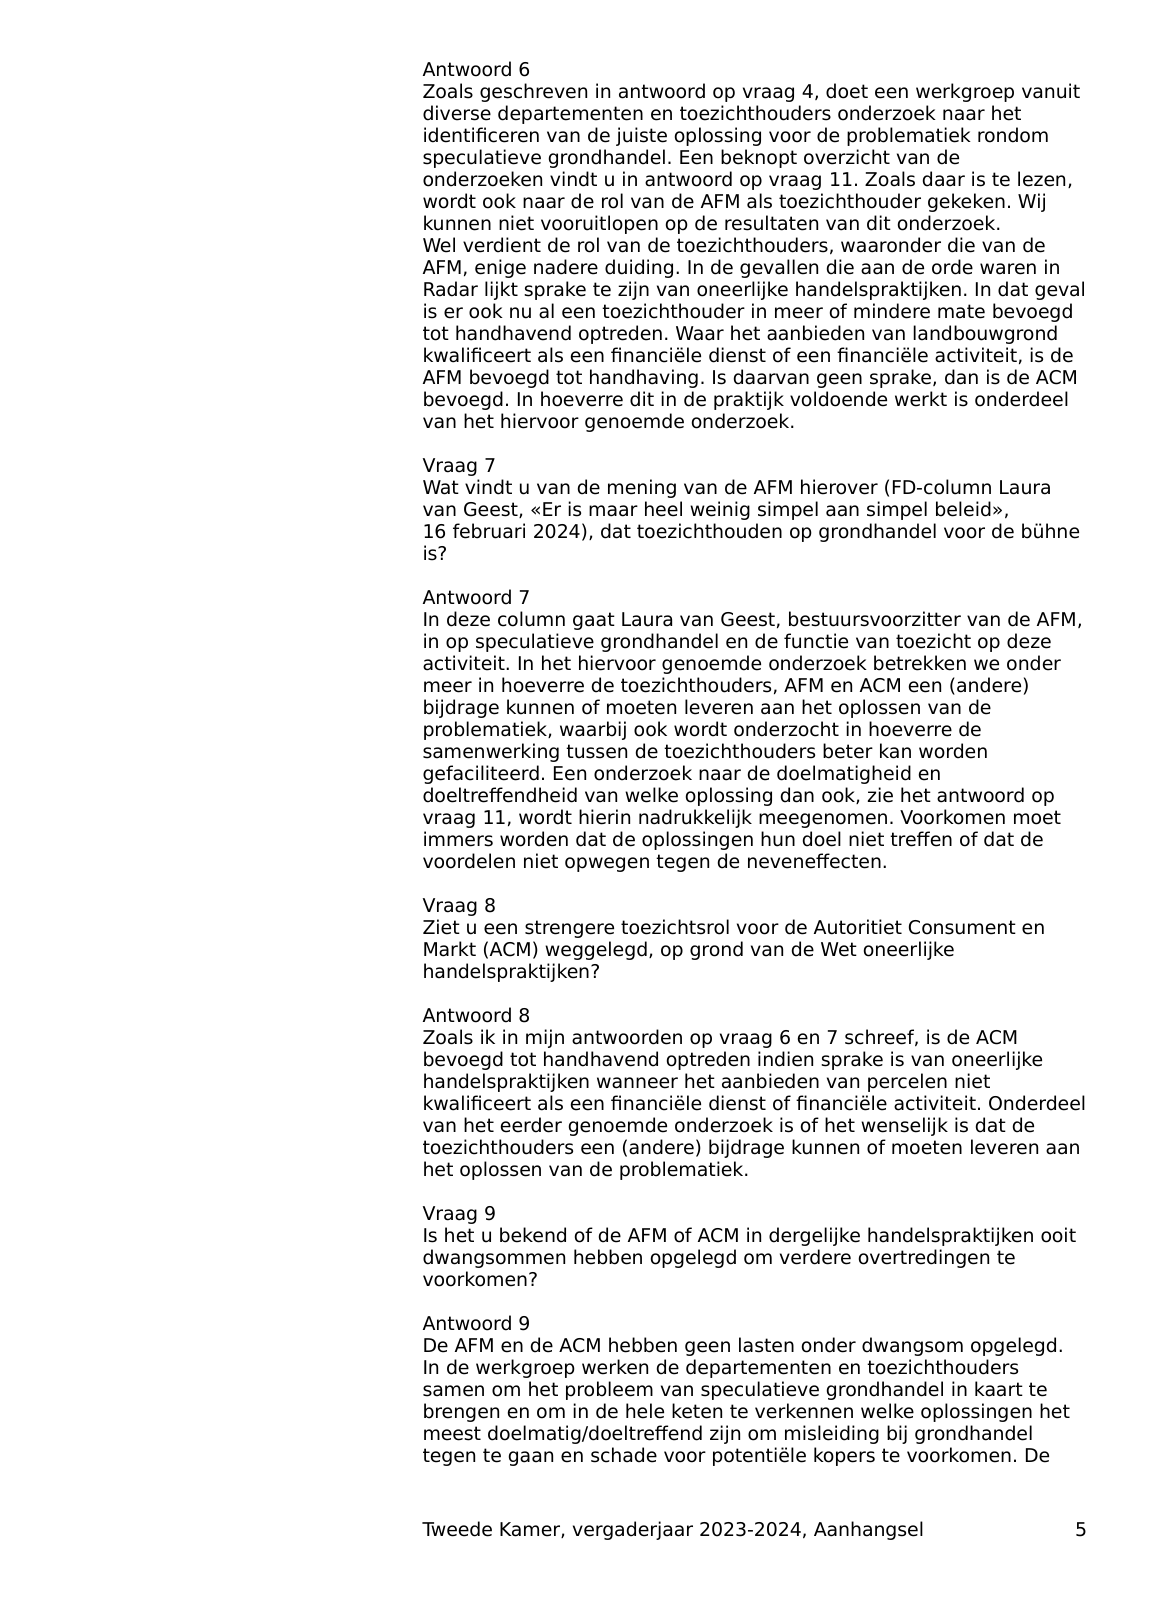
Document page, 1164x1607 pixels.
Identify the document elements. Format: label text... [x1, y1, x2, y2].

text Wat vindt u van de mening van de AFM hierover (FD-column Laura van Geest, «Er is maar heel weinig simpel aan simpel beleid», 16 februari 2024), dat toezichthouden op grondhandel voor de bühne is? [422, 477, 1087, 565]
text Vraag 8 [422, 895, 1087, 917]
text Zoals ik in mijn antwoorden op vraag 6 en 7 schreef, is de ACM bevoegd tot handhavend optreden indien sprake is van oneerlijke handelspraktijken wanneer het aanbieden van percelen niet kwalificeert als een financiële dienst of financiële activiteit. Onderdeel van het eerder genoemde onderzoek is of het wenselijk is dat de toezichthouders een (andere) bijdrage kunnen of moeten leveren aan het oplossen van de problematiek. [422, 1027, 1087, 1181]
text Vraag 7 [422, 455, 1087, 477]
text Antwoord 9 [422, 1313, 1087, 1335]
text Is het u bekend of de AFM of ACM in dergelijke handelspraktijken ooit dwangsommen hebben opgelegd om verdere overtredingen te voorkomen? [422, 1225, 1087, 1291]
text Wel verdient de rol van de toezichthouders, waaronder die van de AFM, enige nadere duiding. In de gevallen die aan de orde waren in Radar lijkt sprake te zijn van oneerlijke handelspraktijken. In dat geval is er ook nu al een toezichthouder in meer of mindere mate bevoegd tot handhavend optreden. Waar het aanbieden van landbouwgrond kwalificeert als een financiële dienst of een financiële activiteit, is de AFM bevoegd tot handhaving. Is daarvan geen sprake, dan is de ACM bevoegd. In hoeverre dit in de praktijk voldoende werkt is onderdeel van het hiervoor genoemde onderzoek. [422, 235, 1087, 433]
text Antwoord 7 [422, 587, 1087, 609]
text Vraag 9 [422, 1203, 1087, 1225]
text In deze column gaat Laura van Geest, bestuursvoorzitter van de AFM, in op speculatieve grondhandel en de functie van toezicht op deze activiteit. In het hiervoor genoemde onderzoek betrekken we onder meer in hoeverre de toezichthouders, AFM en ACM een (andere) bijdrage kunnen of moeten leveren aan het oplossen van de problematiek, waarbij ook wordt onderzocht in hoeverre de samenwerking tussen de toezichthouders beter kan worden gefaciliteerd. Een onderzoek naar de doelmatigheid en doeltreffendheid van welke oplossing dan ook, zie het antwoord op vraag 11, wordt hierin nadrukkelijk meegenomen. Voorkomen moet immers worden dat de oplossingen hun doel niet treffen of dat de voordelen niet opwegen tegen de neveneffecten. [422, 609, 1087, 873]
text Ziet u een strengere toezichtsrol voor de Autoritiet Consument en Markt (ACM) weggelegd, op grond van de Wet oneerlijke handelspraktijken? [422, 917, 1087, 983]
text De AFM en de ACM hebben geen lasten onder dwangsom opgelegd. In de werkgroep werken de departementen en toezichthouders samen om het probleem van speculatieve grondhandel in kaart te brengen en om in de hele keten te verkennen welke oplossingen het meest doelmatig/doeltreffend zijn om misleiding bij grondhandel tegen te gaan en schade voor potentiële kopers te voorkomen. De [422, 1335, 1087, 1467]
text Antwoord 8 [422, 1005, 1087, 1027]
text Antwoord 6 [422, 59, 1087, 81]
text Zoals geschreven in antwoord op vraag 4, doet een werkgroep vanuit diverse departementen en toezichthouders onderzoek naar het identificeren van de juiste oplossing voor de problematiek rondom speculatieve grondhandel. Een beknopt overzicht van de onderzoeken vindt u in antwoord op vraag 11. Zoals daar is te lezen, wordt ook naar de rol van de AFM als toezichthouder gekeken. Wij kunnen niet vooruitlopen op de resultaten van dit onderzoek. [422, 81, 1087, 235]
